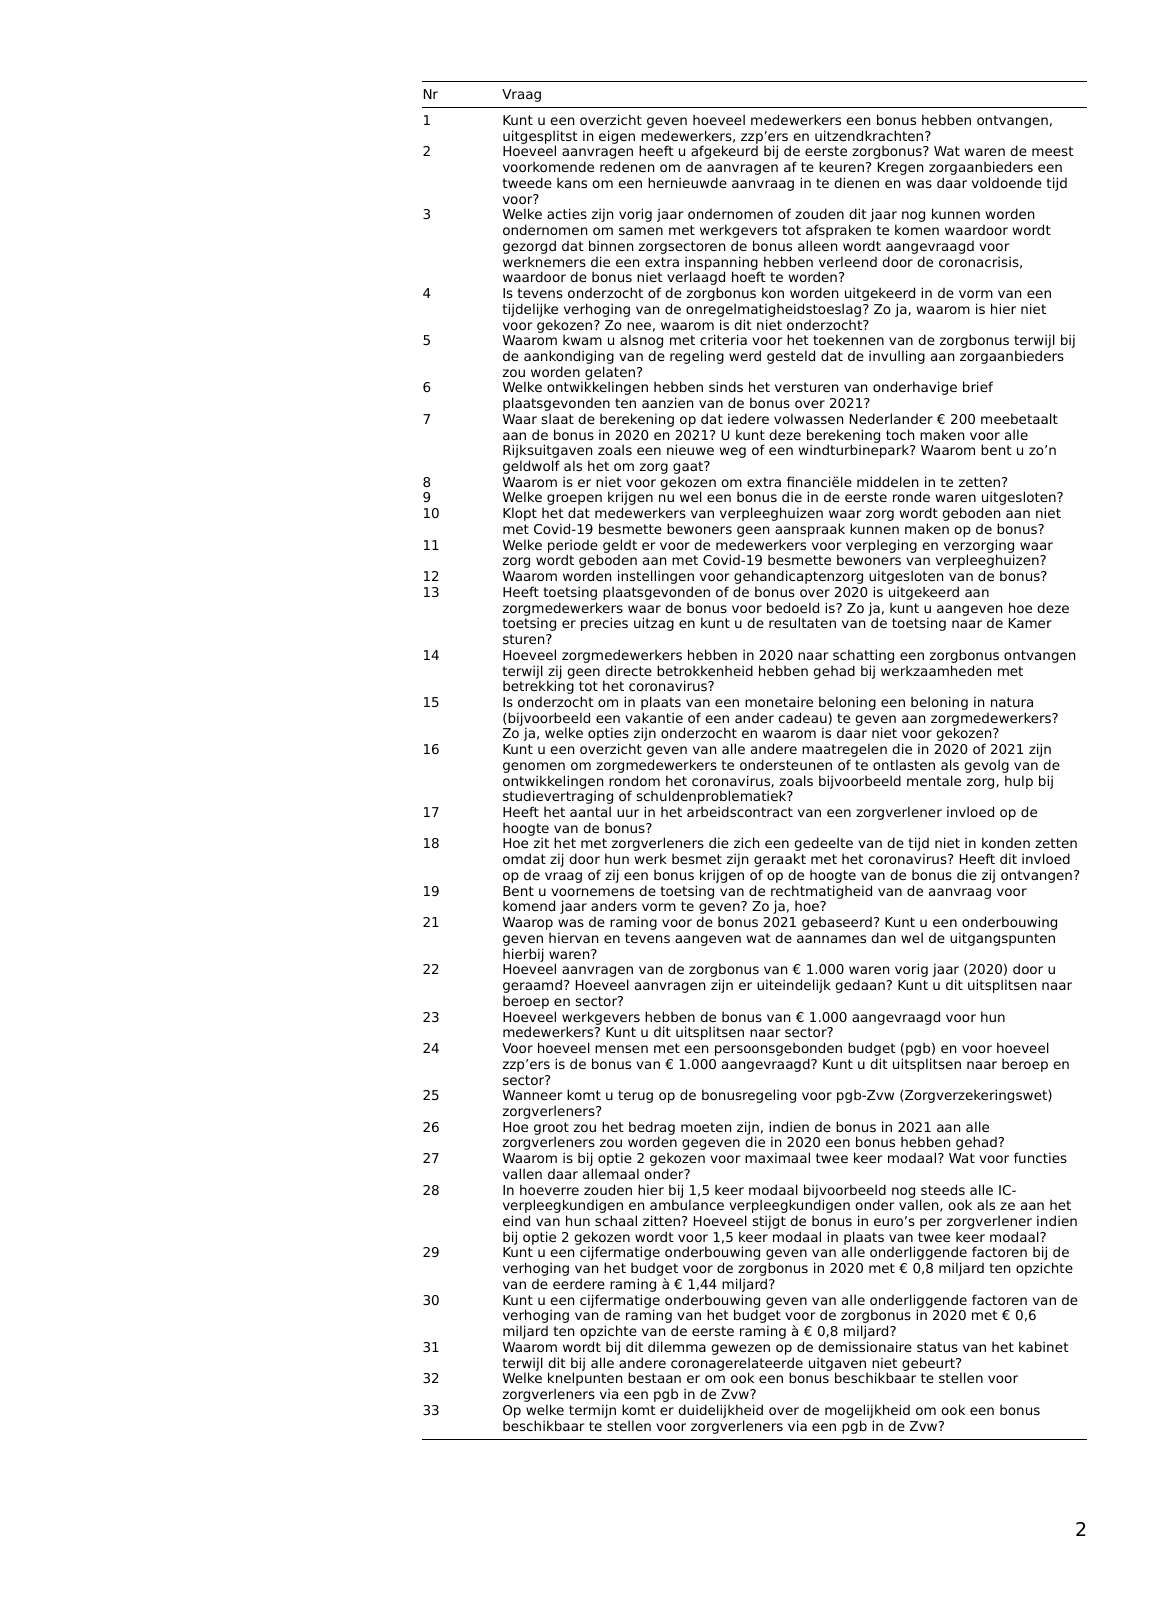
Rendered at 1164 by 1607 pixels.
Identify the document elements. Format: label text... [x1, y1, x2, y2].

table_cell Hoe zit het met zorgverleners die zich een gedeelte van de tijd niet in konden zetten omdat zij door hun werk besmet zijn geraakt met het coronavirus? Heeft dit invloed op de vraag of zij een bonus krijgen of op de hoogte van de bonus die zij ontvangen? [496, 836, 1087, 883]
table_cell Hoeveel aanvragen heeft u afgekeurd bij de eerste zorgbonus? Wat waren de meest voorkomende redenen om de aanvragen af te keuren? Kregen zorgaanbieders een tweede kans om een hernieuwde aanvraag in te dienen en was daar voldoende tijd voor? [496, 144, 1087, 207]
table_cell 9 [422, 490, 496, 506]
table_cell Welke knelpunten bestaan er om ook een bonus beschikbaar te stellen voor zorgverleners via een pgb in de Zvw? [496, 1371, 1087, 1403]
table_cell Waarom is er niet voor gekozen om extra financiële middelen in te zetten? [496, 475, 1087, 490]
table_cell Wanneer komt u terug op de bonusregeling voor pgb-Zvw (Zorgverzekeringswet) zorgverleners? [496, 1088, 1087, 1119]
table_cell 11 [422, 538, 496, 569]
table_cell Hoeveel zorgmedewerkers hebben in 2020 naar schatting een zorgbonus ontvangen terwijl zij geen directe betrokkenheid hebben gehad bij werkzaamheden met betrekking tot het coronavirus? [496, 648, 1087, 695]
table_cell 29 [422, 1245, 496, 1292]
table_cell Is onderzocht om in plaats van een monetaire beloning een beloning in natura (bijvoorbeeld een vakantie of een ander cadeau) te geven aan zorgmedewerkers? Zo ja, welke opties zijn onderzocht en waarom is daar niet voor gekozen? [496, 695, 1087, 742]
table_cell 32 [422, 1371, 496, 1403]
table_cell 25 [422, 1088, 496, 1119]
table_cell Hoeveel werkgevers hebben de bonus van € 1.000 aangevraagd voor hun medewerkers? Kunt u dit uitsplitsen naar sector? [496, 1009, 1087, 1041]
table_cell 13 [422, 585, 496, 648]
table_header Nr [422, 82, 496, 107]
table_cell 24 [422, 1041, 496, 1088]
table_cell Kunt u een cijfermatige onderbouwing geven van alle onderliggende factoren bij de verhoging van het budget voor de zorgbonus in 2020 met € 0,8 miljard ten opzichte van de eerdere raming à € 1,44 miljard? [496, 1245, 1087, 1292]
table_cell 28 [422, 1183, 496, 1245]
table_cell 15 [422, 695, 496, 742]
table_cell 18 [422, 836, 496, 883]
table_cell Hoeveel aanvragen van de zorgbonus van € 1.000 waren vorig jaar (2020) door u geraamd? Hoeveel aanvragen zijn er uiteindelijk gedaan? Kunt u dit uitsplitsen naar beroep en sector? [496, 962, 1087, 1009]
table_cell 2 [422, 144, 496, 207]
table_cell 1 [422, 108, 496, 144]
table_cell 19 [422, 884, 496, 915]
table_cell Kunt u een overzicht geven van alle andere maatregelen die in 2020 of 2021 zijn genomen om zorgmedewerkers te ondersteunen of te ontlasten als gevolg van de ontwikkelingen rondom het coronavirus, zoals bijvoorbeeld mentale zorg, hulp bij studievertraging of schuldenproblematiek? [496, 742, 1087, 805]
table_cell Voor hoeveel mensen met een persoonsgebonden budget (pgb) en voor hoeveel zzp’ers is de bonus van € 1.000 aangevraagd? Kunt u dit uitsplitsen naar beroep en sector? [496, 1041, 1087, 1088]
table_cell 23 [422, 1009, 496, 1041]
table_cell 7 [422, 412, 496, 474]
table_cell 33 [422, 1403, 496, 1439]
table_cell Waarop was de raming voor de bonus 2021 gebaseerd? Kunt u een onderbouwing geven hiervan en tevens aangeven wat de aannames dan wel de uitgangspunten hierbij waren? [496, 915, 1087, 962]
table_cell 8 [422, 475, 496, 490]
table_cell 26 [422, 1120, 496, 1151]
table_cell 21 [422, 915, 496, 962]
table_cell Heeft het aantal uur in het arbeidscontract van een zorgverlener invloed op de hoogte van de bonus? [496, 805, 1087, 836]
table_cell 5 [422, 333, 496, 380]
table_cell Kunt u een overzicht geven hoeveel medewerkers een bonus hebben ontvangen, uitgesplitst in eigen medewerkers, zzp’ers en uitzendkrachten? [496, 108, 1087, 144]
table_cell 4 [422, 286, 496, 333]
table_cell Op welke termijn komt er duidelijkheid over de mogelijkheid om ook een bonus beschikbaar te stellen voor zorgverleners via een pgb in de Zvw? [496, 1403, 1087, 1439]
table_cell Welke groepen krijgen nu wel een bonus die in de eerste ronde waren uitgesloten? [496, 490, 1087, 506]
table_cell Klopt het dat medewerkers van verpleeghuizen waar zorg wordt geboden aan niet met Covid-19 besmette bewoners geen aanspraak kunnen maken op de bonus? [496, 506, 1087, 537]
table_cell Waarom worden instellingen voor gehandicaptenzorg uitgesloten van de bonus? [496, 569, 1087, 585]
table_cell 17 [422, 805, 496, 836]
table_cell Hoe groot zou het bedrag moeten zijn, indien de bonus in 2021 aan alle zorgverleners zou worden gegeven die in 2020 een bonus hebben gehad? [496, 1120, 1087, 1151]
table_cell 22 [422, 962, 496, 1009]
table_cell Welke ontwikkelingen hebben sinds het versturen van onderhavige brief plaatsgevonden ten aanzien van de bonus over 2021? [496, 380, 1087, 412]
table_cell Kunt u een cijfermatige onderbouwing geven van alle onderliggende factoren van de verhoging van de raming van het budget voor de zorgbonus in 2020 met € 0,6 miljard ten opzichte van de eerste raming à € 0,8 miljard? [496, 1293, 1087, 1340]
table_cell 30 [422, 1293, 496, 1340]
table_cell 12 [422, 569, 496, 585]
table_cell Is tevens onderzocht of de zorgbonus kon worden uitgekeerd in de vorm van een tijdelijke verhoging van de onregelmatigheidstoeslag? Zo ja, waarom is hier niet voor gekozen? Zo nee, waarom is dit niet onderzocht? [496, 286, 1087, 333]
table_cell Welke acties zijn vorig jaar ondernomen of zouden dit jaar nog kunnen worden ondernomen om samen met werkgevers tot afspraken te komen waardoor wordt gezorgd dat binnen zorgsectoren de bonus alleen wordt aangevraagd voor werknemers die een extra inspanning hebben verleend door de coronacrisis, waardoor de bonus niet verlaagd hoeft te worden? [496, 207, 1087, 286]
table_cell Waar slaat de berekening op dat iedere volwassen Nederlander € 200 meebetaalt aan de bonus in 2020 en 2021? U kunt deze berekening toch maken voor alle Rijksuitgaven zoals een nieuwe weg of een windturbinepark? Waarom bent u zo’n geldwolf als het om zorg gaat? [496, 412, 1087, 474]
table_cell 6 [422, 380, 496, 412]
table_cell Waarom kwam u alsnog met criteria voor het toekennen van de zorgbonus terwijl bij de aankondiging van de regeling werd gesteld dat de invulling aan zorgaanbieders zou worden gelaten? [496, 333, 1087, 380]
table_cell 31 [422, 1340, 496, 1371]
table_cell Heeft toetsing plaatsgevonden of de bonus over 2020 is uitgekeerd aan zorgmedewerkers waar de bonus voor bedoeld is? Zo ja, kunt u aangeven hoe deze toetsing er precies uitzag en kunt u de resultaten van de toetsing naar de Kamer sturen? [496, 585, 1087, 648]
table_cell 14 [422, 648, 496, 695]
table_cell 3 [422, 207, 496, 286]
table_cell Welke periode geldt er voor de medewerkers voor verpleging en verzorging waar zorg wordt geboden aan met Covid-19 besmette bewoners van verpleeghuizen? [496, 538, 1087, 569]
table_cell Waarom is bij optie 2 gekozen voor maximaal twee keer modaal? Wat voor functies vallen daar allemaal onder? [496, 1151, 1087, 1182]
table_cell In hoeverre zouden hier bij 1,5 keer modaal bijvoorbeeld nog steeds alle IC-verpleegkundigen en ambulance verpleegkundigen onder vallen, ook als ze aan het eind van hun schaal zitten? Hoeveel stijgt de bonus in euro’s per zorgverlener indien bij optie 2 gekozen wordt voor 1,5 keer modaal in plaats van twee keer modaal? [496, 1183, 1087, 1245]
table_cell 10 [422, 506, 496, 537]
table_cell 27 [422, 1151, 496, 1182]
table_cell Bent u voornemens de toetsing van de rechtmatigheid van de aanvraag voor komend jaar anders vorm te geven? Zo ja, hoe? [496, 884, 1087, 915]
table_cell Waarom wordt bij dit dilemma gewezen op de demissionaire status van het kabinet terwijl dit bij alle andere coronagerelateerde uitgaven niet gebeurt? [496, 1340, 1087, 1371]
table_header Vraag [496, 82, 1087, 107]
table_cell 16 [422, 742, 496, 805]
